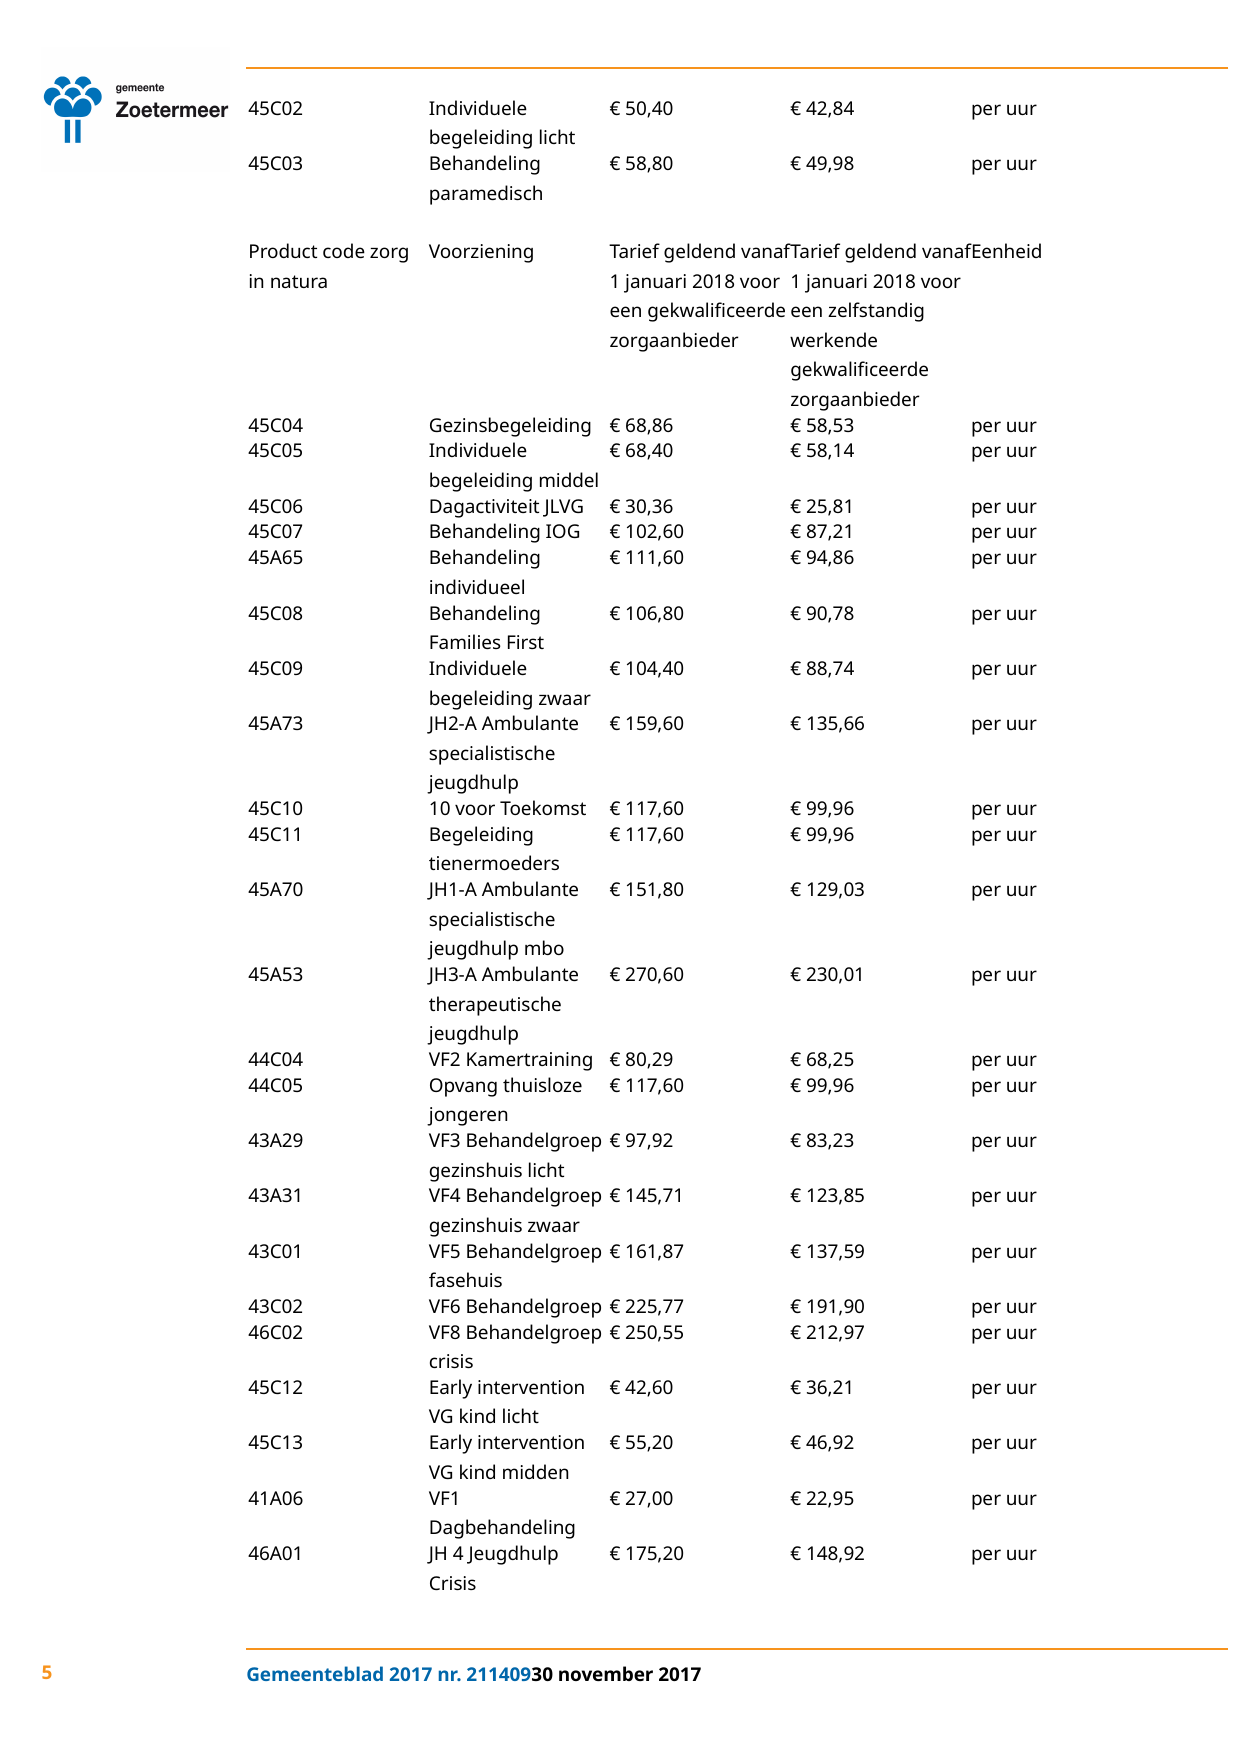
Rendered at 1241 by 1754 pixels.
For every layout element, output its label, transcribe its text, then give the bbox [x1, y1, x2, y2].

table_cell € 99,96 [790, 795, 971, 821]
table_cell € 117,60 [609, 795, 790, 821]
table_cell 44C04 [248, 1046, 429, 1072]
table_cell per uur [971, 1430, 1152, 1485]
table_cell 10 voor Toekomst [429, 795, 609, 821]
table_cell € 151,80 [609, 876, 790, 961]
table_header Product code zorg in natura [248, 238, 429, 412]
table_cell € 80,29 [609, 1046, 790, 1072]
table_cell Behandeling IOG [429, 519, 609, 544]
table_cell Begeleiding tienermoeders [429, 821, 609, 876]
table_cell € 191,90 [790, 1293, 971, 1319]
table_cell € 94,86 [790, 545, 971, 600]
table_header Eenheid [971, 238, 1152, 412]
table_cell Dagactiviteit JLVG [429, 493, 609, 519]
table_cell 43A31 [248, 1183, 429, 1238]
table_cell € 58,53 [790, 412, 971, 438]
table_cell per uur [971, 821, 1152, 876]
table_cell € 123,85 [790, 1183, 971, 1238]
table_cell 43C01 [248, 1238, 429, 1293]
table_cell per uur [971, 600, 1152, 655]
table_cell € 88,74 [790, 655, 971, 710]
table_cell € 68,25 [790, 1046, 971, 1072]
table_cell € 22,95 [790, 1485, 971, 1540]
table_cell € 90,78 [790, 600, 971, 655]
table_cell € 102,60 [609, 519, 790, 544]
table_cell 45A65 [248, 545, 429, 600]
table_cell Behandeling individueel [429, 545, 609, 600]
table_cell € 104,40 [609, 655, 790, 710]
table_header Tarief geldend vanaf 1 januari 2018 voor een zelfstandig werkende gekwalificeerde zorgaanbieder [790, 238, 971, 412]
table_cell Opvang thuisloze jongeren [429, 1072, 609, 1127]
table_cell Individuele begeleiding licht [429, 95, 609, 150]
table_cell 45C11 [248, 821, 429, 876]
table_cell 45C05 [248, 438, 429, 493]
table_cell per uur [971, 519, 1152, 544]
table_cell VF2 Kamertraining [429, 1046, 609, 1072]
table_cell Early intervention VG kind midden [429, 1430, 609, 1485]
table_cell JH3-A Ambulante therapeutische jeugdhulp [429, 961, 609, 1046]
table_cell € 58,14 [790, 438, 971, 493]
table_cell € 230,01 [790, 961, 971, 1046]
table_cell 44C05 [248, 1072, 429, 1127]
table_cell € 212,97 [790, 1319, 971, 1374]
table_cell € 129,03 [790, 876, 971, 961]
table_cell 45C02 [248, 95, 429, 150]
table_cell € 68,86 [609, 412, 790, 438]
table_cell € 250,55 [609, 1319, 790, 1374]
table_cell € 49,98 [790, 150, 971, 205]
table_cell per uur [971, 412, 1152, 438]
table_cell VF5 Behandelgroep fasehuis [429, 1238, 609, 1293]
table_cell € 159,60 [609, 710, 790, 795]
table_cell € 42,84 [790, 95, 971, 150]
table_cell € 99,96 [790, 1072, 971, 1127]
table_cell € 106,80 [609, 600, 790, 655]
table_cell 43C02 [248, 1293, 429, 1319]
table_cell VF8 Behandelgroep crisis [429, 1319, 609, 1374]
table_cell 46A01 [248, 1540, 429, 1595]
table_cell Early intervention VG kind licht [429, 1374, 609, 1429]
table_cell € 99,96 [790, 821, 971, 876]
table_cell per uur [971, 95, 1152, 150]
table_cell € 175,20 [609, 1540, 790, 1595]
table_cell per uur [971, 1238, 1152, 1293]
table_cell € 97,92 [609, 1127, 790, 1182]
table_cell 45C03 [248, 150, 429, 205]
table_cell € 36,21 [790, 1374, 971, 1429]
table_cell per uur [971, 150, 1152, 205]
table_cell Individuele begeleiding middel [429, 438, 609, 493]
table_cell JH 4 Jeugdhulp Crisis [429, 1540, 609, 1595]
table_cell 45C10 [248, 795, 429, 821]
table_cell 45C08 [248, 600, 429, 655]
table_cell per uur [971, 1293, 1152, 1319]
table_cell € 68,40 [609, 438, 790, 493]
table_cell 43A29 [248, 1127, 429, 1182]
table_cell 41A06 [248, 1485, 429, 1540]
table_cell 45C12 [248, 1374, 429, 1429]
table_cell VF6 Behandelgroep [429, 1293, 609, 1319]
table_cell € 111,60 [609, 545, 790, 600]
table_cell VF1 Dagbehandeling [429, 1485, 609, 1540]
table_cell per uur [971, 1183, 1152, 1238]
table_cell € 27,00 [609, 1485, 790, 1540]
table_cell per uur [971, 1046, 1152, 1072]
table_cell € 161,87 [609, 1238, 790, 1293]
table_cell JH2-A Ambulante specialistische jeugdhulp [429, 710, 609, 795]
table_cell per uur [971, 1485, 1152, 1540]
table_cell per uur [971, 1127, 1152, 1182]
table_cell per uur [971, 1540, 1152, 1595]
table_cell € 55,20 [609, 1430, 790, 1485]
table_cell € 87,21 [790, 519, 971, 544]
table_cell 45A73 [248, 710, 429, 795]
table_cell € 117,60 [609, 821, 790, 876]
table_cell Gezinsbegeleiding [429, 412, 609, 438]
table_cell per uur [971, 655, 1152, 710]
table_cell 45C09 [248, 655, 429, 710]
table_header Tarief geldend vanaf 1 januari 2018 voor een gekwalificeerde zorgaanbieder [609, 238, 790, 412]
table_cell € 148,92 [790, 1540, 971, 1595]
table_cell per uur [971, 1319, 1152, 1374]
table_cell € 42,60 [609, 1374, 790, 1429]
table_cell € 46,92 [790, 1430, 971, 1485]
table_cell Behandeling Families First [429, 600, 609, 655]
table_cell per uur [971, 1374, 1152, 1429]
table_cell 45C04 [248, 412, 429, 438]
table_cell per uur [971, 961, 1152, 1046]
table_cell 46C02 [248, 1319, 429, 1374]
table_cell € 83,23 [790, 1127, 971, 1182]
table_cell 45C13 [248, 1430, 429, 1485]
table_cell per uur [971, 1072, 1152, 1127]
table_cell € 225,77 [609, 1293, 790, 1319]
table_cell € 58,80 [609, 150, 790, 205]
table_cell 45C07 [248, 519, 429, 544]
table_cell € 270,60 [609, 961, 790, 1046]
table_cell € 117,60 [609, 1072, 790, 1127]
table_cell VF3 Behandelgroep gezinshuis licht [429, 1127, 609, 1182]
table_cell 45C06 [248, 493, 429, 519]
table_cell per uur [971, 438, 1152, 493]
table_cell 45A70 [248, 876, 429, 961]
table_cell € 50,40 [609, 95, 790, 150]
table_cell € 145,71 [609, 1183, 790, 1238]
picture [41, 47, 231, 172]
table_cell per uur [971, 710, 1152, 795]
table_cell Individuele begeleiding zwaar [429, 655, 609, 710]
table_cell € 25,81 [790, 493, 971, 519]
table_cell JH1-A Ambulante specialistische jeugdhulp mbo [429, 876, 609, 961]
table_cell € 135,66 [790, 710, 971, 795]
table_cell per uur [971, 545, 1152, 600]
table_cell VF4 Behandelgroep gezinshuis zwaar [429, 1183, 609, 1238]
table_cell € 137,59 [790, 1238, 971, 1293]
table_header Voorziening [429, 238, 609, 412]
table_cell per uur [971, 795, 1152, 821]
table_cell per uur [971, 876, 1152, 961]
table_cell Behandeling paramedisch [429, 150, 609, 205]
table_cell € 30,36 [609, 493, 790, 519]
table_cell per uur [971, 493, 1152, 519]
table_cell 45A53 [248, 961, 429, 1046]
